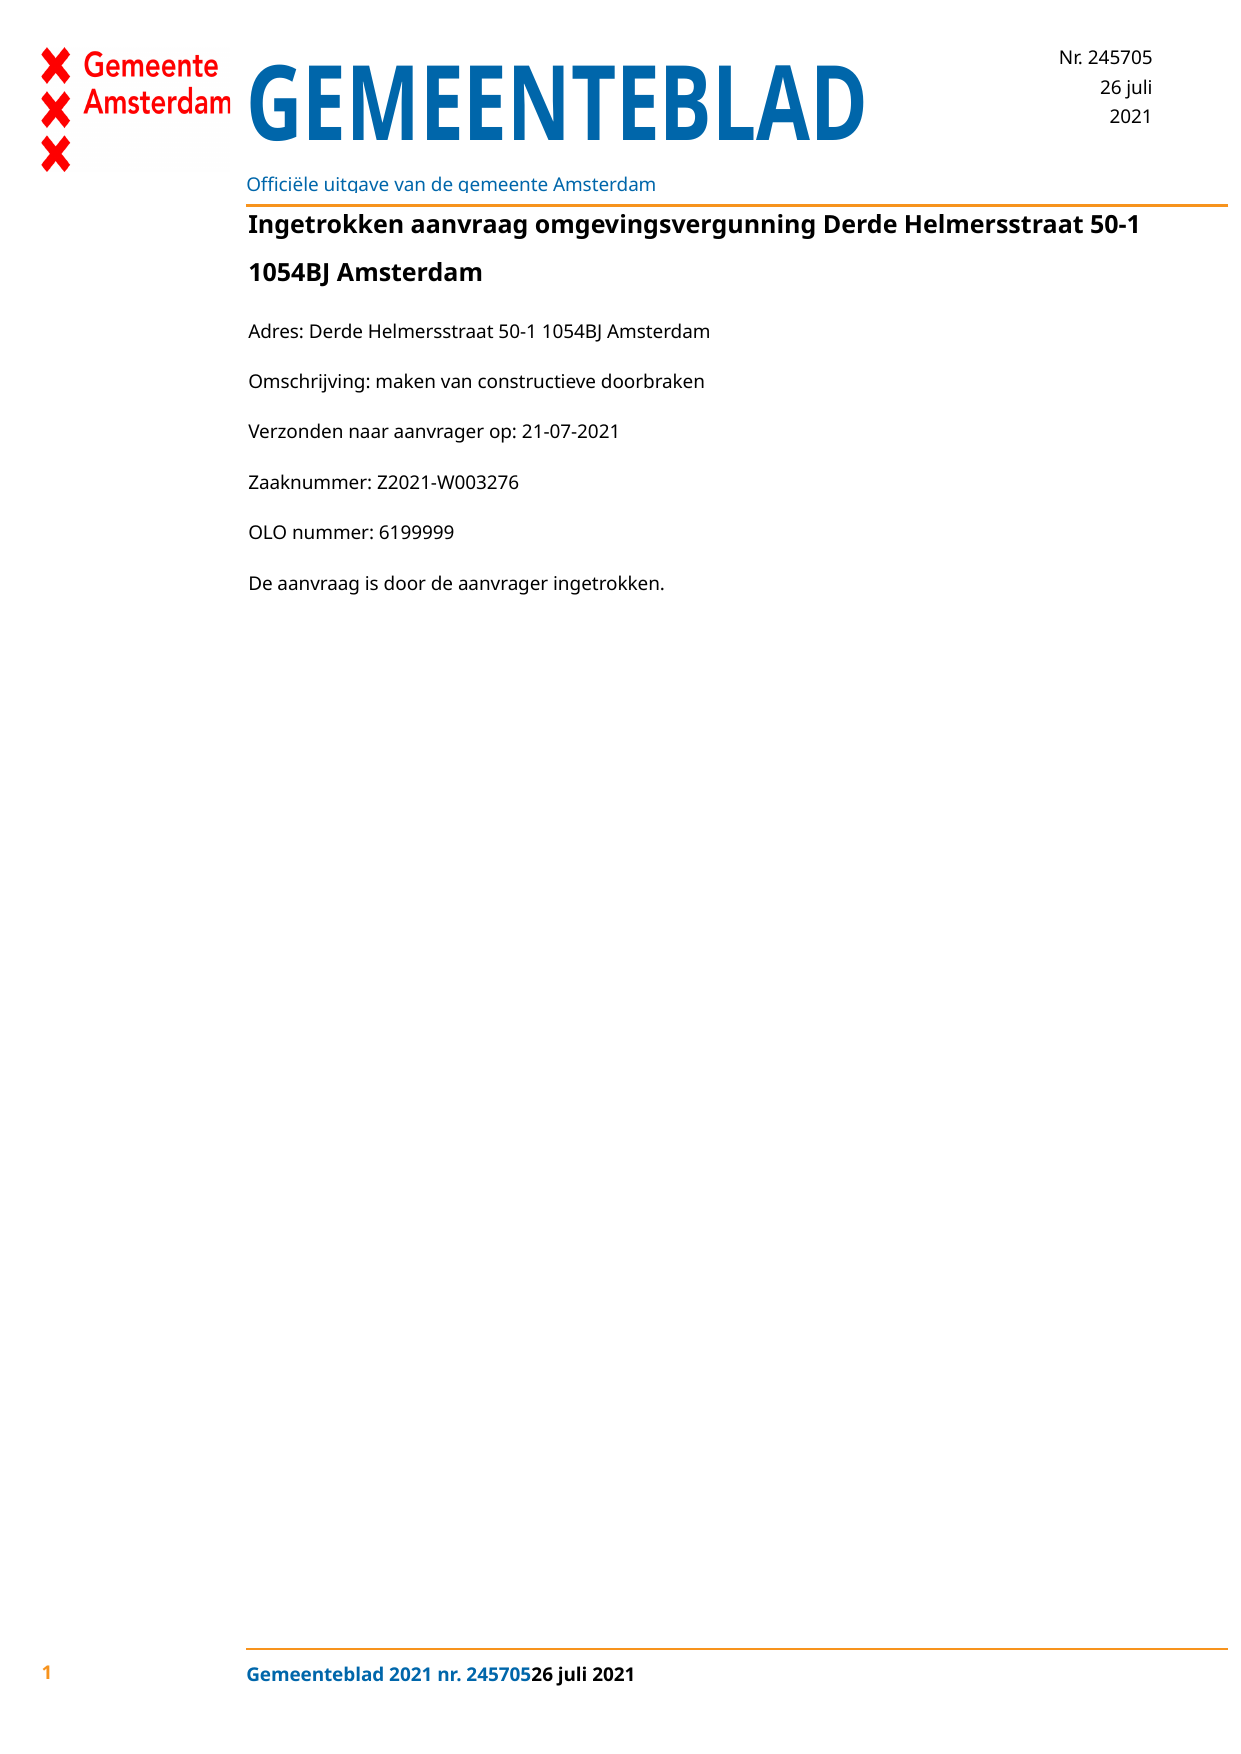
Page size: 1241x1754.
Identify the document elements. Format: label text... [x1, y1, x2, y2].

text De aanvraag is door de aanvrager ingetrokken. [248, 570, 1152, 596]
text Ingetrokken aanvraag omgevingsvergunning Derde Helmersstraat 50-1 1054BJ Amsterdam [248, 207, 1152, 288]
picture [41, 47, 231, 172]
text Omschrijving: maken van constructieve doorbraken [248, 368, 1152, 394]
text Verzonden naar aanvrager op: 21-07-2021 [248, 419, 1152, 444]
text Zaaknummer: Z2021-W003276 [248, 469, 1152, 495]
text OLO nummer: 6199999 [248, 519, 1152, 545]
text Adres: Derde Helmersstraat 50-1 1054BJ Amsterdam [248, 318, 1152, 344]
